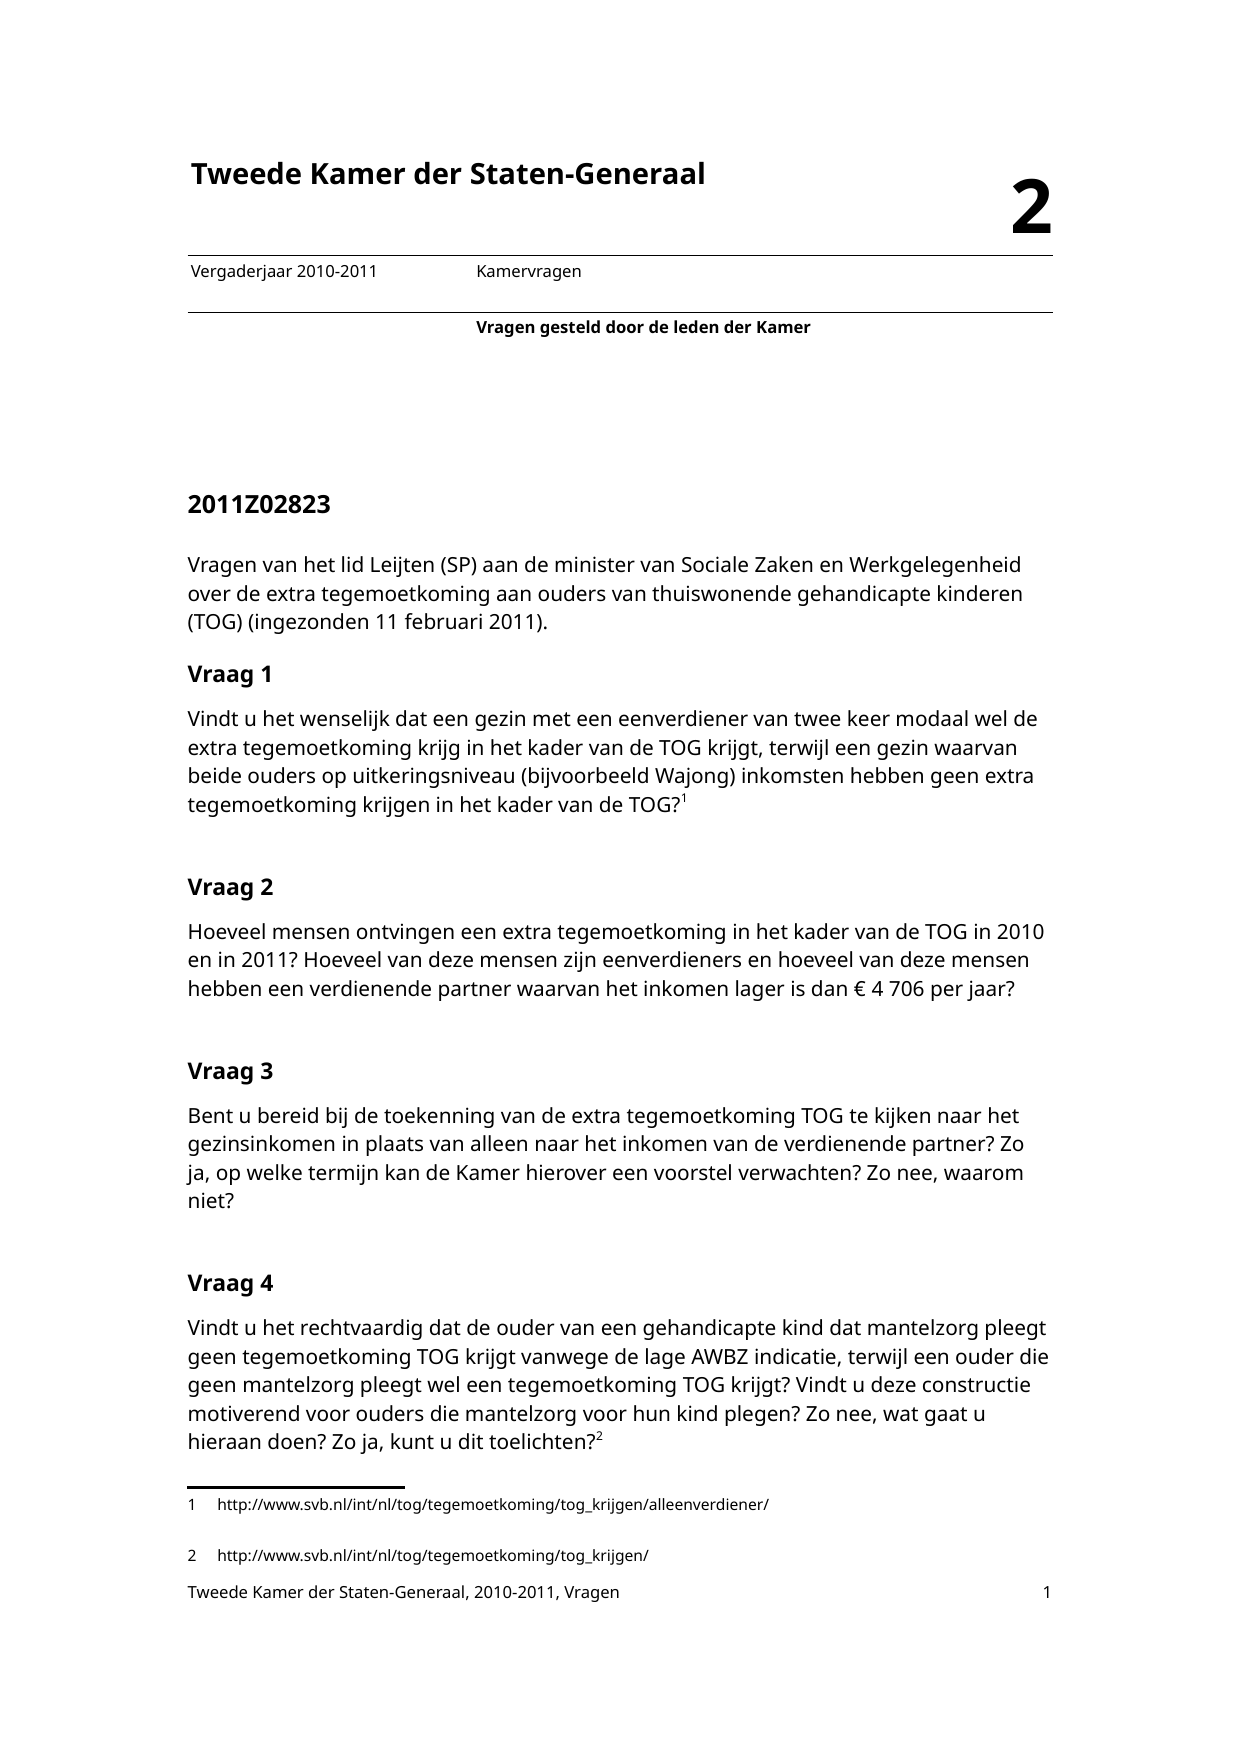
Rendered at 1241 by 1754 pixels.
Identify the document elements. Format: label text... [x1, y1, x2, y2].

text Bent u bereid bij de toekenning van de extra tegemoetkoming TOG te kijken naar het gezinsinkomen in plaats van alleen naar het inkomen van de verdienende partner? Zo ja, op welke termijn kan de Kamer hierover een voorstel verwachten? Zo nee, waarom niet? [187, 1101, 1053, 1215]
table_cell Vergaderjaar 2010-2011 [188, 256, 473, 312]
subtitle Vraag 3 [187, 1055, 1053, 1086]
text 2011Z02823 [187, 487, 1053, 521]
subtitle Vraag 2 [187, 871, 1053, 902]
text http://www.svb.nl/int/nl/tog/tegemoetkoming/tog_krijgen/alleenverdiener/ [187, 1479, 1053, 1508]
text http://www.svb.nl/int/nl/tog/tegemoetkoming/tog_krijgen/ [187, 1538, 1053, 1566]
table_cell Vragen gesteld door de leden der Kamer [473, 313, 1053, 339]
text Vindt u het wenselijk dat een gezin met een eenverdiener van twee keer modaal wel de extra tegemoetkoming krijg in het kader van de TOG krijgt, terwijl een gezin waarvan beide ouders op uitkeringsniveau (bijvoorbeeld Wajong) inkomsten hebben geen extra tegemoetkoming krijgen in het kader van de TOG? [187, 704, 1053, 818]
table_header 2 [880, 150, 1053, 255]
text Hoeveel mensen ontvingen een extra tegemoetkoming in het kader van de TOG in 2010 en in 2011? Hoeveel van deze mensen zijn eenverdieners en hoeveel van deze mensen hebben een verdienende partner waarvan het inkomen lager is dan € 4 706 per jaar? [187, 917, 1053, 1002]
subtitle Vraag 4 [187, 1267, 1053, 1298]
text Vindt u het rechtvaardig dat de ouder van een gehandicapte kind dat mantelzorg pleegt geen tegemoetkoming TOG krijgt vanwege de lage AWBZ indicatie, terwijl een ouder die geen mantelzorg pleegt wel een tegemoetkoming TOG krijgt? Vindt u deze constructie motiverend voor ouders die mantelzorg voor hun kind plegen? Zo nee, wat gaat u hieraan doen? Zo ja, kunt u dit toelichten? [187, 1313, 1053, 1456]
text Vragen van het lid Leijten (SP) aan de minister van Sociale Zaken en Werkgelegenheid over de extra tegemoetkoming aan ouders van thuiswonende gehandicapte kinderen (TOG) (ingezonden 11 februari 2011). [187, 550, 1053, 636]
table_cell [188, 313, 473, 339]
table_header Tweede Kamer der Staten-Generaal [188, 150, 879, 255]
subtitle Vraag 1 [187, 658, 1053, 689]
table_cell Kamervragen [473, 256, 1053, 312]
